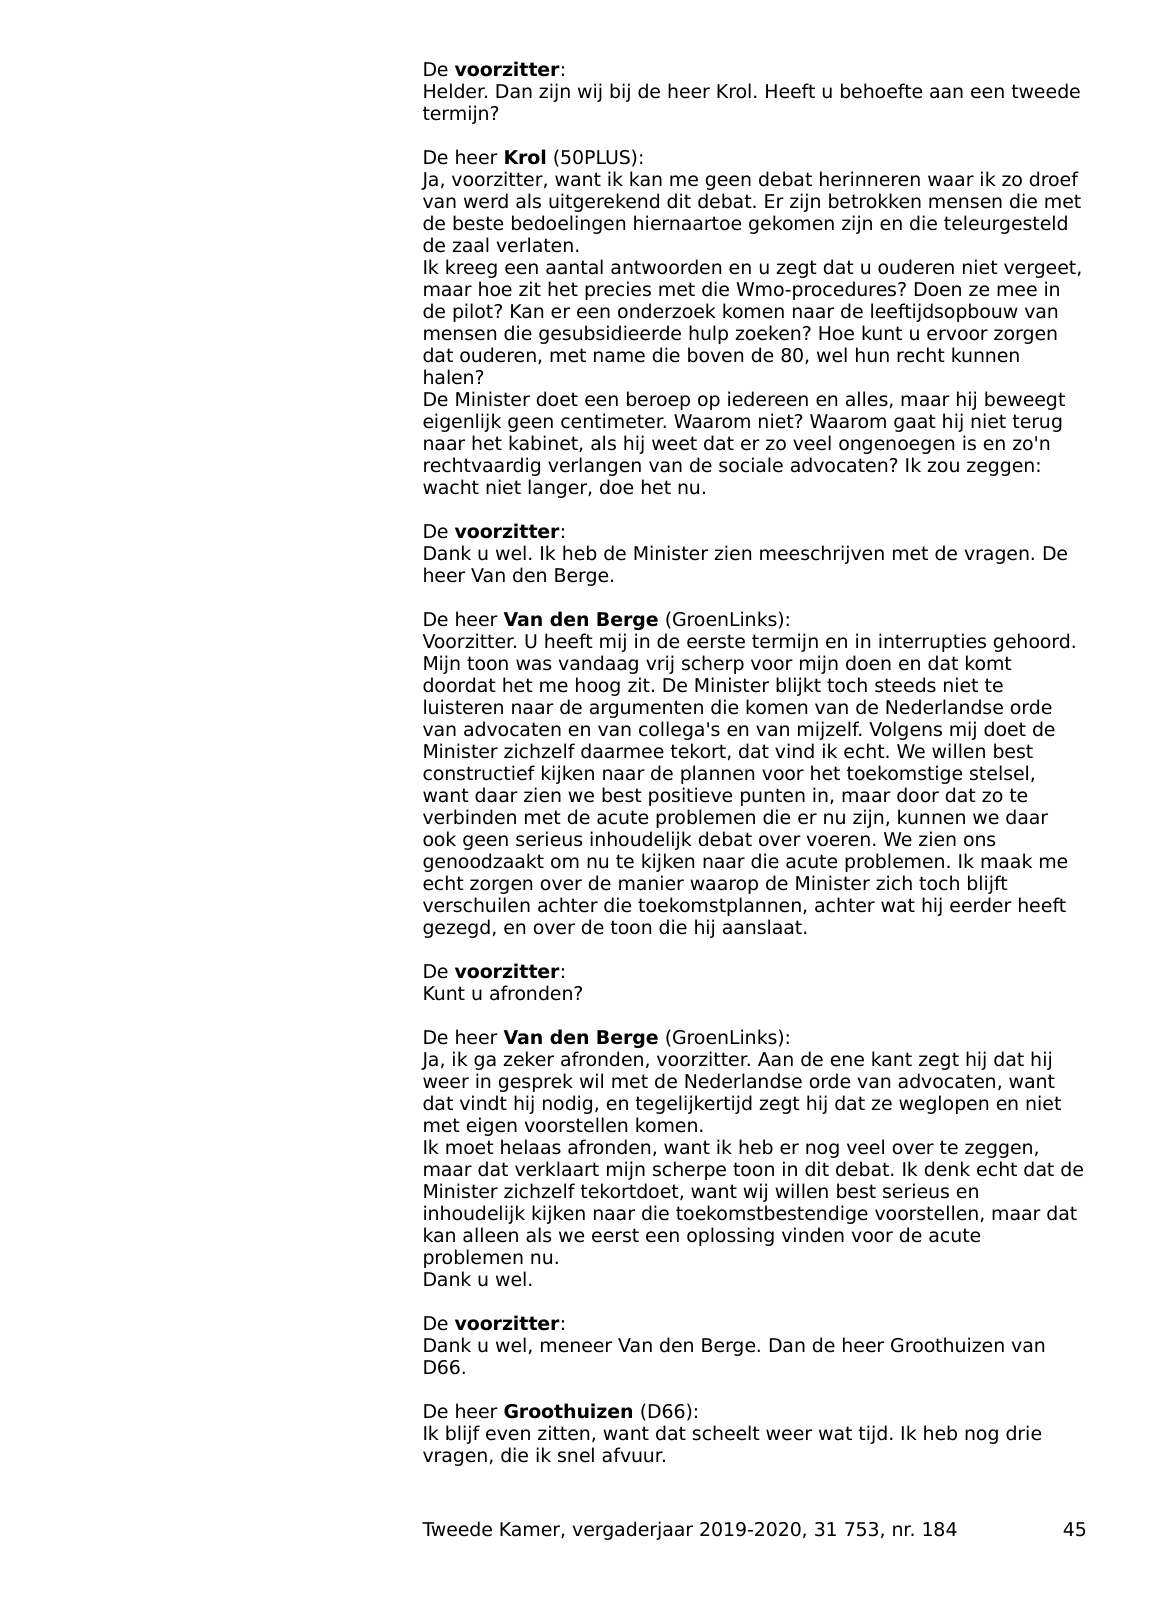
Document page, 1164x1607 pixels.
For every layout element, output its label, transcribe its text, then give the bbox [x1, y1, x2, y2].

text Ik kreeg een aantal antwoorden en u zegt dat u ouderen niet vergeet, maar hoe zit het precies met die Wmo-procedures? Doen ze mee in de pilot? Kan er een onderzoek komen naar de leeftijdsopbouw van mensen die gesubsidieerde hulp zoeken? Hoe kunt u ervoor zorgen dat ouderen, met name die boven de 80, wel hun recht kunnen halen? [422, 257, 1087, 389]
text Dank u wel. [422, 1269, 1087, 1291]
text Ik blijf even zitten, want dat scheelt weer wat tijd. Ik heb nog drie vragen, die ik snel afvuur. [422, 1423, 1087, 1467]
text Dank u wel, meneer Van den Berge. Dan de heer Groothuizen van D66. [422, 1335, 1087, 1379]
text Ja, voorzitter, want ik kan me geen debat herinneren waar ik zo droef van werd als uitgerekend dit debat. Er zijn betrokken mensen die met de beste bedoelingen hiernaartoe gekomen zijn en die teleurgesteld de zaal verlaten. [422, 169, 1087, 257]
text De heer Krol (50PLUS): [422, 147, 1087, 169]
text Dank u wel. Ik heb de Minister zien meeschrijven met de vragen. De heer Van den Berge. [422, 543, 1087, 587]
text De voorzitter: [422, 1313, 1087, 1335]
text Helder. Dan zijn wij bij de heer Krol. Heeft u behoefte aan een tweede termijn? [422, 81, 1087, 125]
text Kunt u afronden? [422, 983, 1087, 1005]
text Ja, ik ga zeker afronden, voorzitter. Aan de ene kant zegt hij dat hij weer in gesprek wil met de Nederlandse orde van advocaten, want dat vindt hij nodig, en tegelijkertijd zegt hij dat ze weglopen en niet met eigen voorstellen komen. [422, 1049, 1087, 1137]
text De Minister doet een beroep op iedereen en alles, maar hij beweegt eigenlijk geen centimeter. Waarom niet? Waarom gaat hij niet terug naar het kabinet, als hij weet dat er zo veel ongenoegen is en zo'n rechtvaardig verlangen van de sociale advocaten? Ik zou zeggen: wacht niet langer, doe het nu. [422, 389, 1087, 499]
text De heer Groothuizen (D66): [422, 1401, 1087, 1423]
text De heer Van den Berge (GroenLinks): [422, 609, 1087, 631]
text De voorzitter: [422, 59, 1087, 81]
text De voorzitter: [422, 961, 1087, 983]
text De voorzitter: [422, 521, 1087, 543]
text De heer Van den Berge (GroenLinks): [422, 1027, 1087, 1049]
text Voorzitter. U heeft mij in de eerste termijn en in interrupties gehoord. Mijn toon was vandaag vrij scherp voor mijn doen en dat komt doordat het me hoog zit. De Minister blijkt toch steeds niet te luisteren naar de argumenten die komen van de Nederlandse orde van advocaten en van collega's en van mijzelf. Volgens mij doet de Minister zichzelf daarmee tekort, dat vind ik echt. We willen best constructief kijken naar de plannen voor het toekomstige stelsel, want daar zien we best positieve punten in, maar door dat zo te verbinden met de acute problemen die er nu zijn, kunnen we daar ook geen serieus inhoudelijk debat over voeren. We zien ons genoodzaakt om nu te kijken naar die acute problemen. Ik maak me echt zorgen over de manier waarop de Minister zich toch blijft verschuilen achter die toekomstplannen, achter wat hij eerder heeft gezegd, en over de toon die hij aanslaat. [422, 631, 1087, 939]
text Ik moet helaas afronden, want ik heb er nog veel over te zeggen, maar dat verklaart mijn scherpe toon in dit debat. Ik denk echt dat de Minister zichzelf tekortdoet, want wij willen best serieus en inhoudelijk kijken naar die toekomstbestendige voorstellen, maar dat kan alleen als we eerst een oplossing vinden voor de acute problemen nu. [422, 1137, 1087, 1269]
